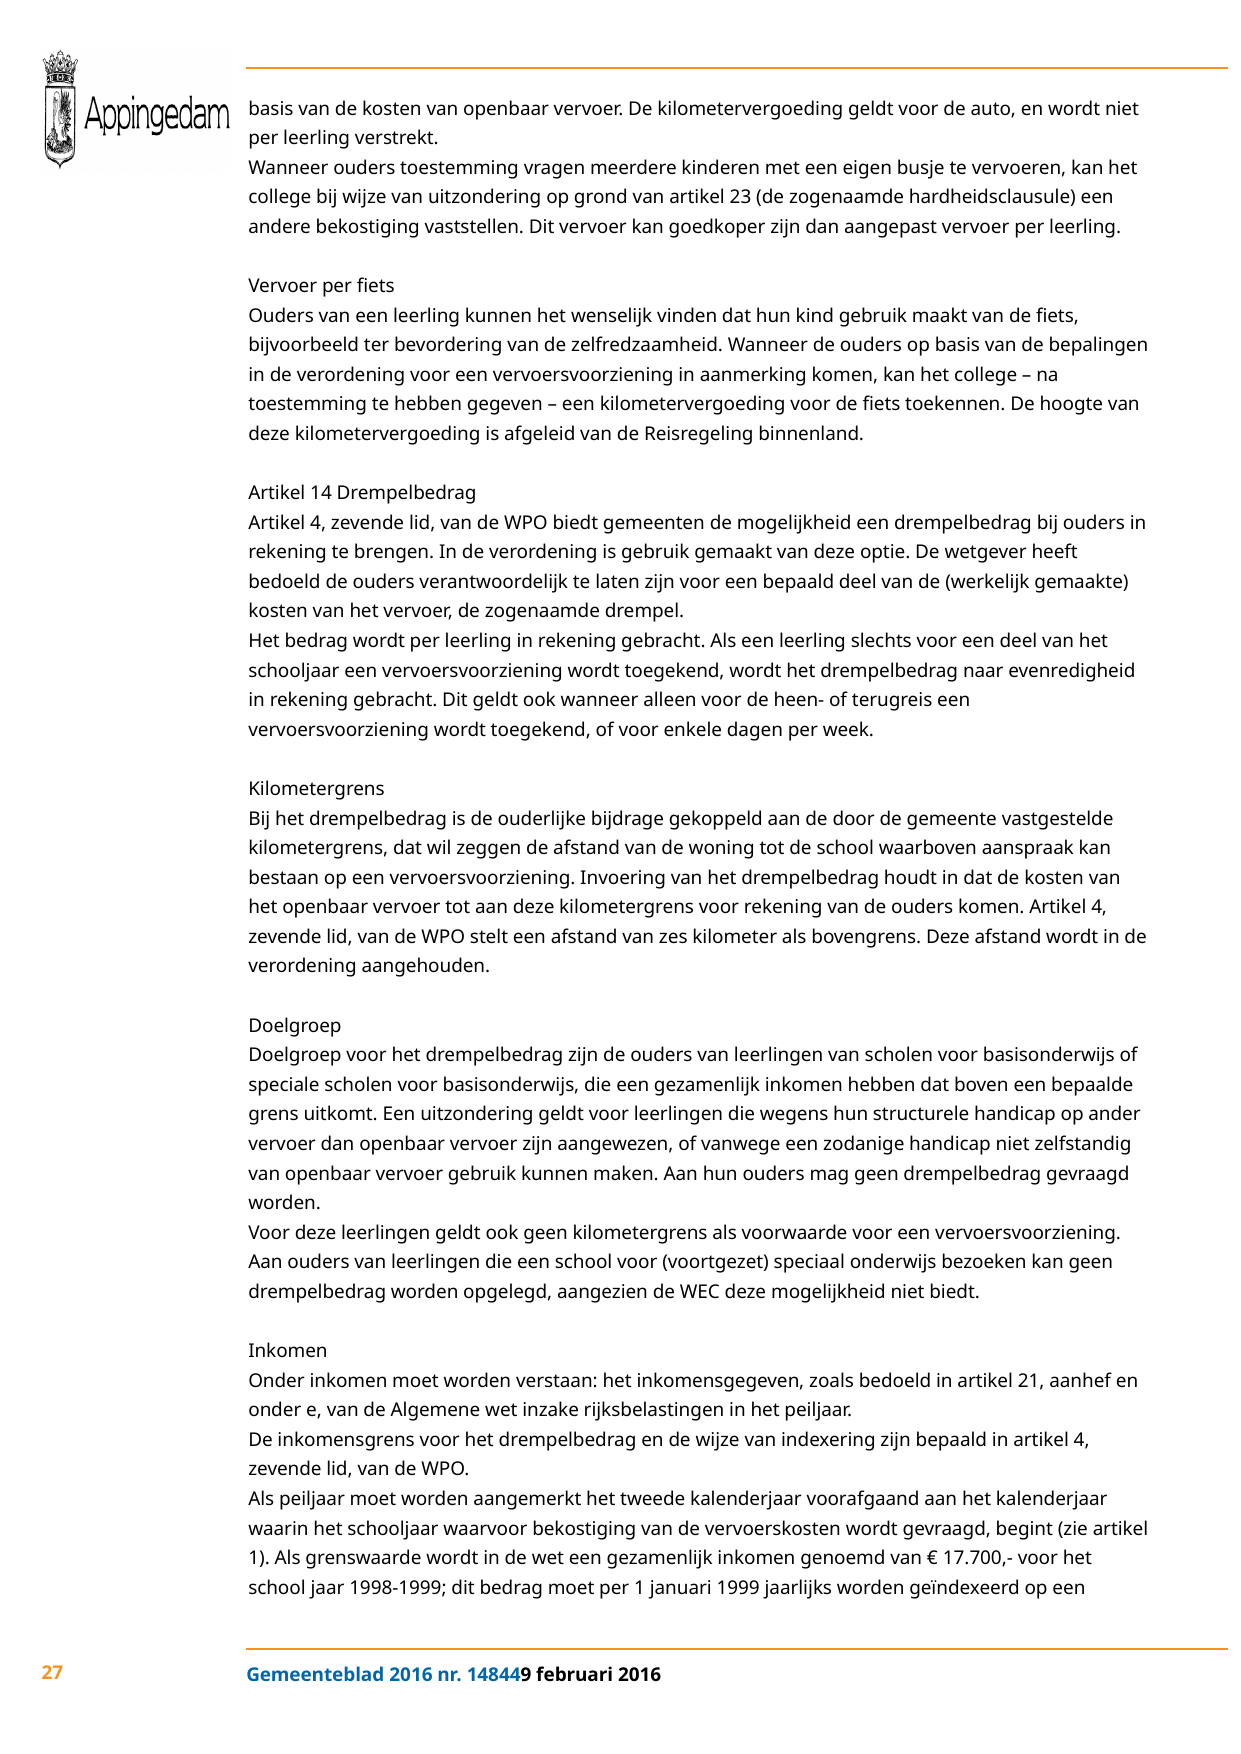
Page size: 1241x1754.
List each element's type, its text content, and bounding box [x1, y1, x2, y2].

text Aan ouders van leerlingen die een school voor (voortgezet) speciaal onderwijs bezoeken kan geen drempelbedrag worden opgelegd, aangezien de WEC deze mogelijkheid niet biedt. [248, 1248, 1152, 1304]
text Ouders van een leerling kunnen het wenselijk vinden dat hun kind gebruik maakt van de fiets, bijvoorbeeld ter bevordering van de zelfredzaamheid. Wanneer de ouders op basis van de bepalingen in de verordening voor een vervoersvoorziening in aanmerking komen, kan het college – na toestemming te hebben gegeven – een kilometervergoeding voor de fiets toekennen. De hoogte van deze kilometervergoeding is afgeleid van de Reisregeling binnenland. [248, 302, 1152, 446]
text Kilometergrens [248, 775, 1152, 801]
text Inkomen [248, 1337, 1152, 1363]
text Bij het drempelbedrag is de ouderlijke bijdrage gekoppeld aan de door de gemeente vastgestelde kilometergrens, dat wil zeggen de afstand van de woning tot de school waarboven aanspraak kan bestaan op een vervoersvoorziening. Invoering van het drempelbedrag houdt in dat de kosten van het openbaar vervoer tot aan deze kilometergrens voor rekening van de ouders komen. Artikel 4, zevende lid, van de WPO stelt een afstand van zes kilometer als bovengrens. Deze afstand wordt in de verordening aangehouden. [248, 805, 1152, 978]
text Het bedrag wordt per leerling in rekening gebracht. Als een leerling slechts voor een deel van het schooljaar een vervoersvoorziening wordt toegekend, wordt het drempelbedrag naar evenredigheid in rekening gebracht. Dit geldt ook wanneer alleen voor de heen- of terugreis een vervoersvoorziening wordt toegekend, of voor enkele dagen per week. [248, 627, 1152, 742]
text Vervoer per fiets [248, 272, 1152, 298]
text Voor deze leerlingen geldt ook geen kilometergrens als voorwaarde voor een vervoersvoorziening. [248, 1219, 1152, 1245]
text Als peiljaar moet worden aangemerkt het tweede kalenderjaar voorafgaand aan het kalenderjaar waarin het schooljaar waarvoor bekostiging van de vervoerskosten wordt gevraagd, begint (zie artikel 1). Als grenswaarde wordt in de wet een gezamenlijk inkomen genoemd van € 17.700,- voor het school jaar 1998-1999; dit bedrag moet per 1 januari 1999 jaarlijks worden geïndexeerd op een [248, 1485, 1152, 1600]
text De inkomensgrens voor het drempelbedrag en de wijze van indexering zijn bepaald in artikel 4, zevende lid, van de WPO. [248, 1426, 1152, 1481]
text Artikel 14 Drempelbedrag [248, 479, 1152, 505]
text Doelgroep [248, 1012, 1152, 1038]
text Artikel 4, zevende lid, van de WPO biedt gemeenten de mogelijkheid een drempelbedrag bij ouders in rekening te brengen. In de verordening is gebruik gemaakt van deze optie. De wetgever heeft bedoeld de ouders verantwoordelijk te laten zijn voor een bepaald deel van de (werkelijk gemaakte) kosten van het vervoer, de zogenaamde drempel. [248, 509, 1152, 623]
text basis van de kosten van openbaar vervoer. De kilometervergoeding geldt voor de auto, en wordt niet per leerling verstrekt. [248, 95, 1152, 150]
text Onder inkomen moet worden verstaan: het inkomensgegeven, zoals bedoeld in artikel 21, aanhef en onder e, van de Algemene wet inzake rijksbelastingen in het peiljaar. [248, 1367, 1152, 1422]
text Doelgroep voor het drempelbedrag zijn de ouders van leerlingen van scholen voor basisonderwijs of speciale scholen voor basisonderwijs, die een gezamenlijk inkomen hebben dat boven een bepaalde grens uitkomt. Een uitzondering geldt voor leerlingen die wegens hun structurele handicap op ander vervoer dan openbaar vervoer zijn aangewezen, of vanwege een zodanige handicap niet zelfstandig van openbaar vervoer gebruik kunnen maken. Aan hun ouders mag geen drempelbedrag gevraagd worden. [248, 1041, 1152, 1215]
text Wanneer ouders toestemming vragen meerdere kinderen met een eigen busje te vervoeren, kan het college bij wijze van uitzondering op grond van artikel 23 (de zogenaamde hardheidsclausule) een andere bekostiging vaststellen. Dit vervoer kan goedkoper zijn dan aangepast vervoer per leerling. [248, 154, 1152, 239]
picture [41, 47, 231, 172]
